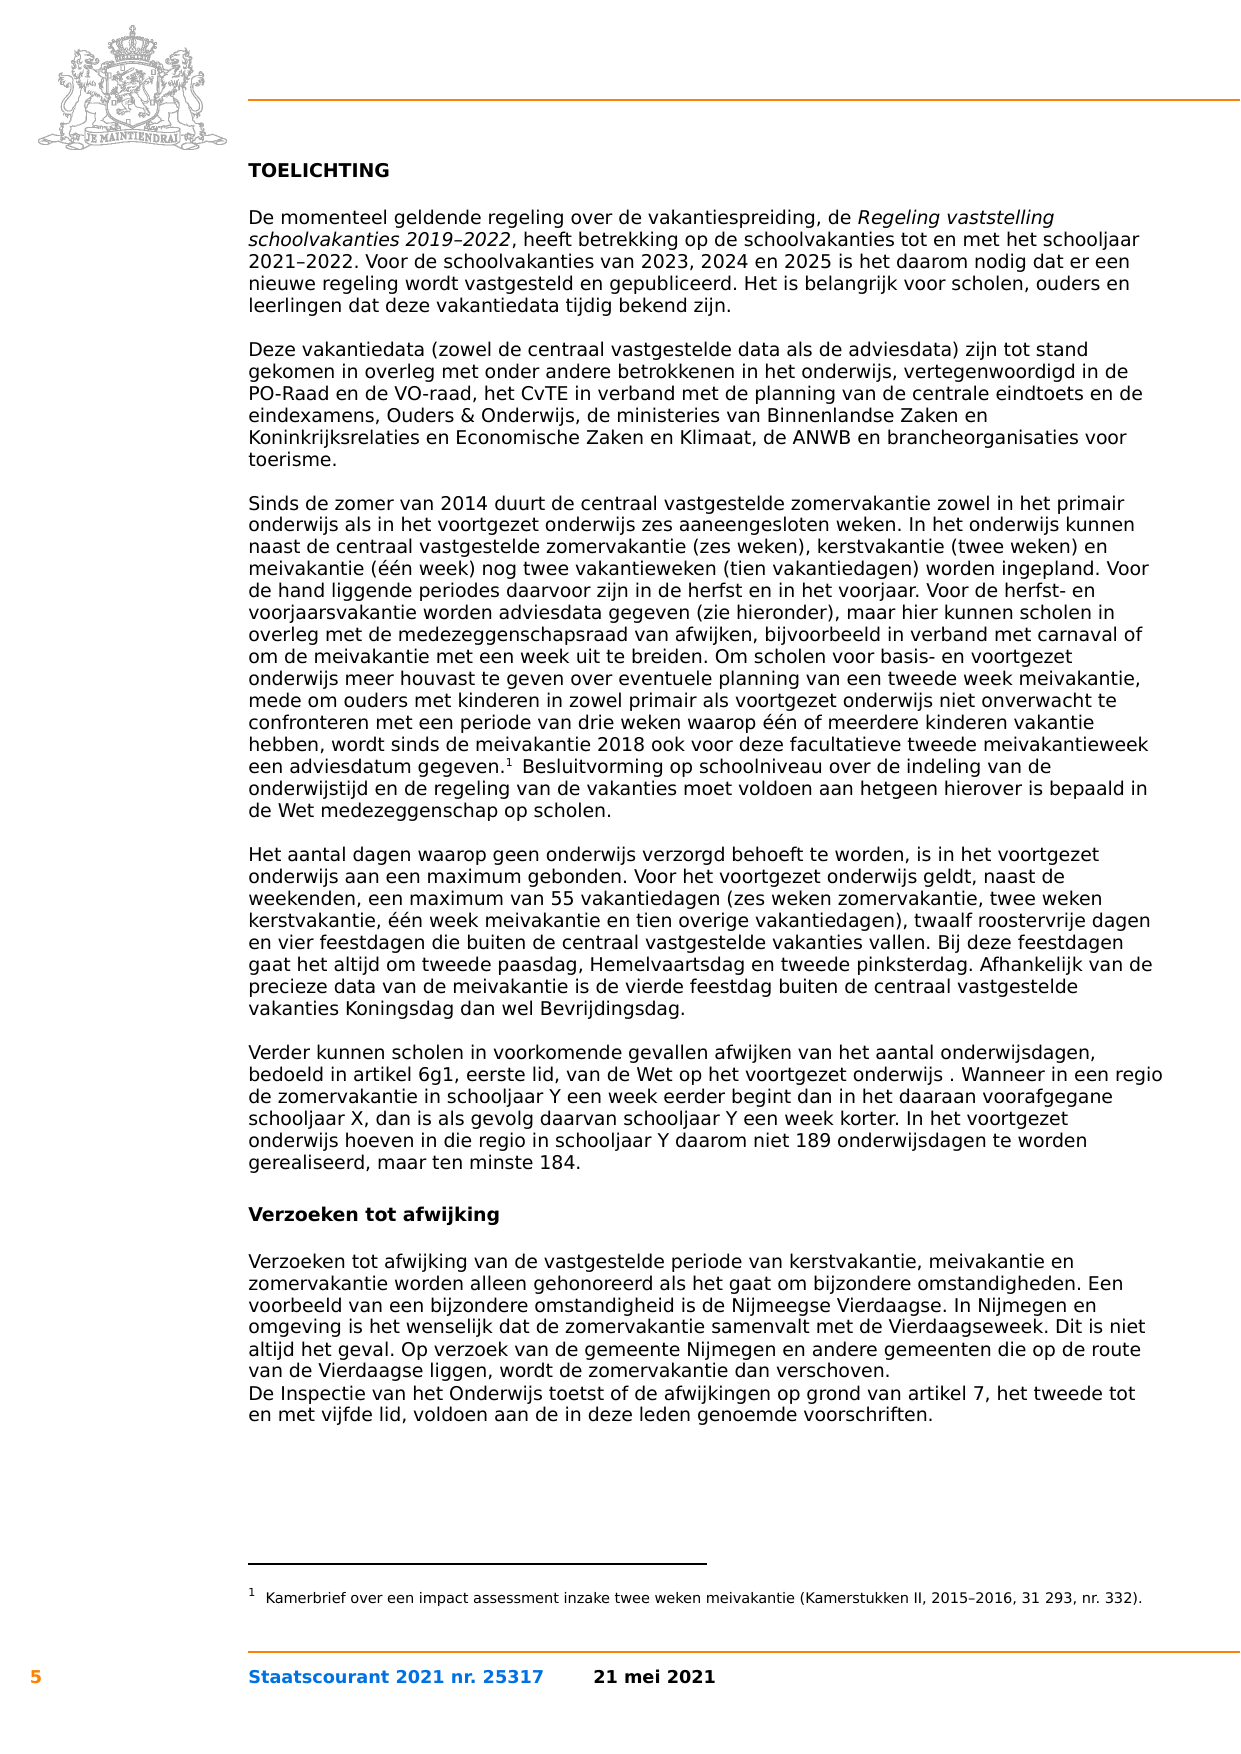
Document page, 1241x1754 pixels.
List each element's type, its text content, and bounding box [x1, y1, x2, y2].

text Deze vakantiedata (zowel de centraal vastgestelde data als de adviesdata) zijn tot stand gekomen in overleg met onder andere betrokkenen in het onderwijs, vertegenwoordigd in de PO-Raad en de VO-raad, het CvTE in verband met de planning van de centrale eindtoets en de eindexamens, Ouders & Onderwijs, de ministeries van Binnenlandse Zaken en Koninkrijksrelaties en Economische Zaken en Klimaat, de ANWB en brancheorganisaties voor toerisme. [248, 339, 1163, 471]
subtitle Verzoeken tot afwijking [248, 1203, 1163, 1226]
text De Inspectie van het Onderwijs toetst of de afwijkingen op grond van artikel 7, het tweede tot en met vijfde lid, voldoen aan de in deze leden genoemde voorschriften. [248, 1382, 1163, 1426]
subtitle TOELICHTING [248, 160, 1163, 182]
text Verder kunnen scholen in voorkomende gevallen afwijken van het aantal onderwijsdagen, bedoeld in artikel 6g1, eerste lid, van de Wet op het voortgezet onderwijs . Wanneer in een regio de zomervakantie in schooljaar Y een week eerder begint dan in het daaraan voorafgegane schooljaar X, dan is als gevolg daarvan schooljaar Y een week korter. In het voortgezet onderwijs hoeven in die regio in schooljaar Y daarom niet 189 onderwijsdagen te worden gerealiseerd, maar ten minste 184. [248, 1042, 1163, 1173]
picture [38, 25, 227, 150]
text Sinds de zomer van 2014 duurt de centraal vastgestelde zomervakantie zowel in het primair onderwijs als in het voortgezet onderwijs zes aaneengesloten weken. In het onderwijs kunnen naast de centraal vastgestelde zomervakantie (zes weken), kerstvakantie (twee weken) en meivakantie (één week) nog twee vakantieweken (tien vakantiedagen) worden ingepland. Voor de hand liggende periodes daarvoor zijn in de herfst en in het voorjaar. Voor de herfst- en voorjaarsvakantie worden adviesdata gegeven (zie hieronder), maar hier kunnen scholen in overleg met de medezeggenschapsraad van afwijken, bijvoorbeeld in verband met carnaval of om de meivakantie met een week uit te breiden. Om scholen voor basis- en voortgezet onderwijs meer houvast te geven over eventuele planning van een tweede week meivakantie, mede om ouders met kinderen in zowel primair als voortgezet onderwijs niet onverwacht te confronteren met een periode van drie weken waarop één of meerdere kinderen vakantie hebben, wordt sinds de meivakantie 2018 ook voor deze facultatieve tweede meivakantieweek een adviesdatum gegeven. Besluitvorming op schoolniveau over de indeling van de onderwijstijd en de regeling van de vakanties moet voldoen aan hetgeen hierover is bepaald in de Wet medezeggenschap op scholen. [248, 492, 1163, 822]
text Kamerbrief over een impact assessment inzake twee weken meivakantie (Kamerstukken II, 2015–2016, 31 293, nr. 332). [248, 1586, 1163, 1608]
text De momenteel geldende regeling over de vakantiespreiding, de Regeling vaststelling schoolvakanties 2019–2022, heeft betrekking op de schoolvakanties tot en met het schooljaar 2021–2022. Voor de schoolvakanties van 2023, 2024 en 2025 is het daarom nodig dat er een nieuwe regeling wordt vastgesteld en gepubliceerd. Het is belangrijk voor scholen, ouders en leerlingen dat deze vakantiedata tijdig bekend zijn. [248, 207, 1163, 317]
text Verzoeken tot afwijking van de vastgestelde periode van kerstvakantie, meivakantie en zomervakantie worden alleen gehonoreerd als het gaat om bijzondere omstandigheden. Een voorbeeld van een bijzondere omstandigheid is de Nijmeegse Vierdaagse. In Nijmegen en omgeving is het wenselijk dat de zomervakantie samenvalt met de Vierdaagseweek. Dit is niet altijd het geval. Op verzoek van de gemeente Nijmegen en andere gemeenten die op de route van de Vierdaagse liggen, wordt de zomervakantie dan verschoven. [248, 1251, 1163, 1382]
text Het aantal dagen waarop geen onderwijs verzorgd behoeft te worden, is in het voortgezet onderwijs aan een maximum gebonden. Voor het voortgezet onderwijs geldt, naast de weekenden, een maximum van 55 vakantiedagen (zes weken zomervakantie, twee weken kerstvakantie, één week meivakantie en tien overige vakantiedagen), twaalf roostervrije dagen en vier feestdagen die buiten de centraal vastgestelde vakanties vallen. Bij deze feestdagen gaat het altijd om tweede paasdag, Hemelvaartsdag en tweede pinksterdag. Afhankelijk van de precieze data van de meivakantie is de vierde feestdag buiten de centraal vastgestelde vakanties Koningsdag dan wel Bevrijdingsdag. [248, 844, 1163, 1020]
